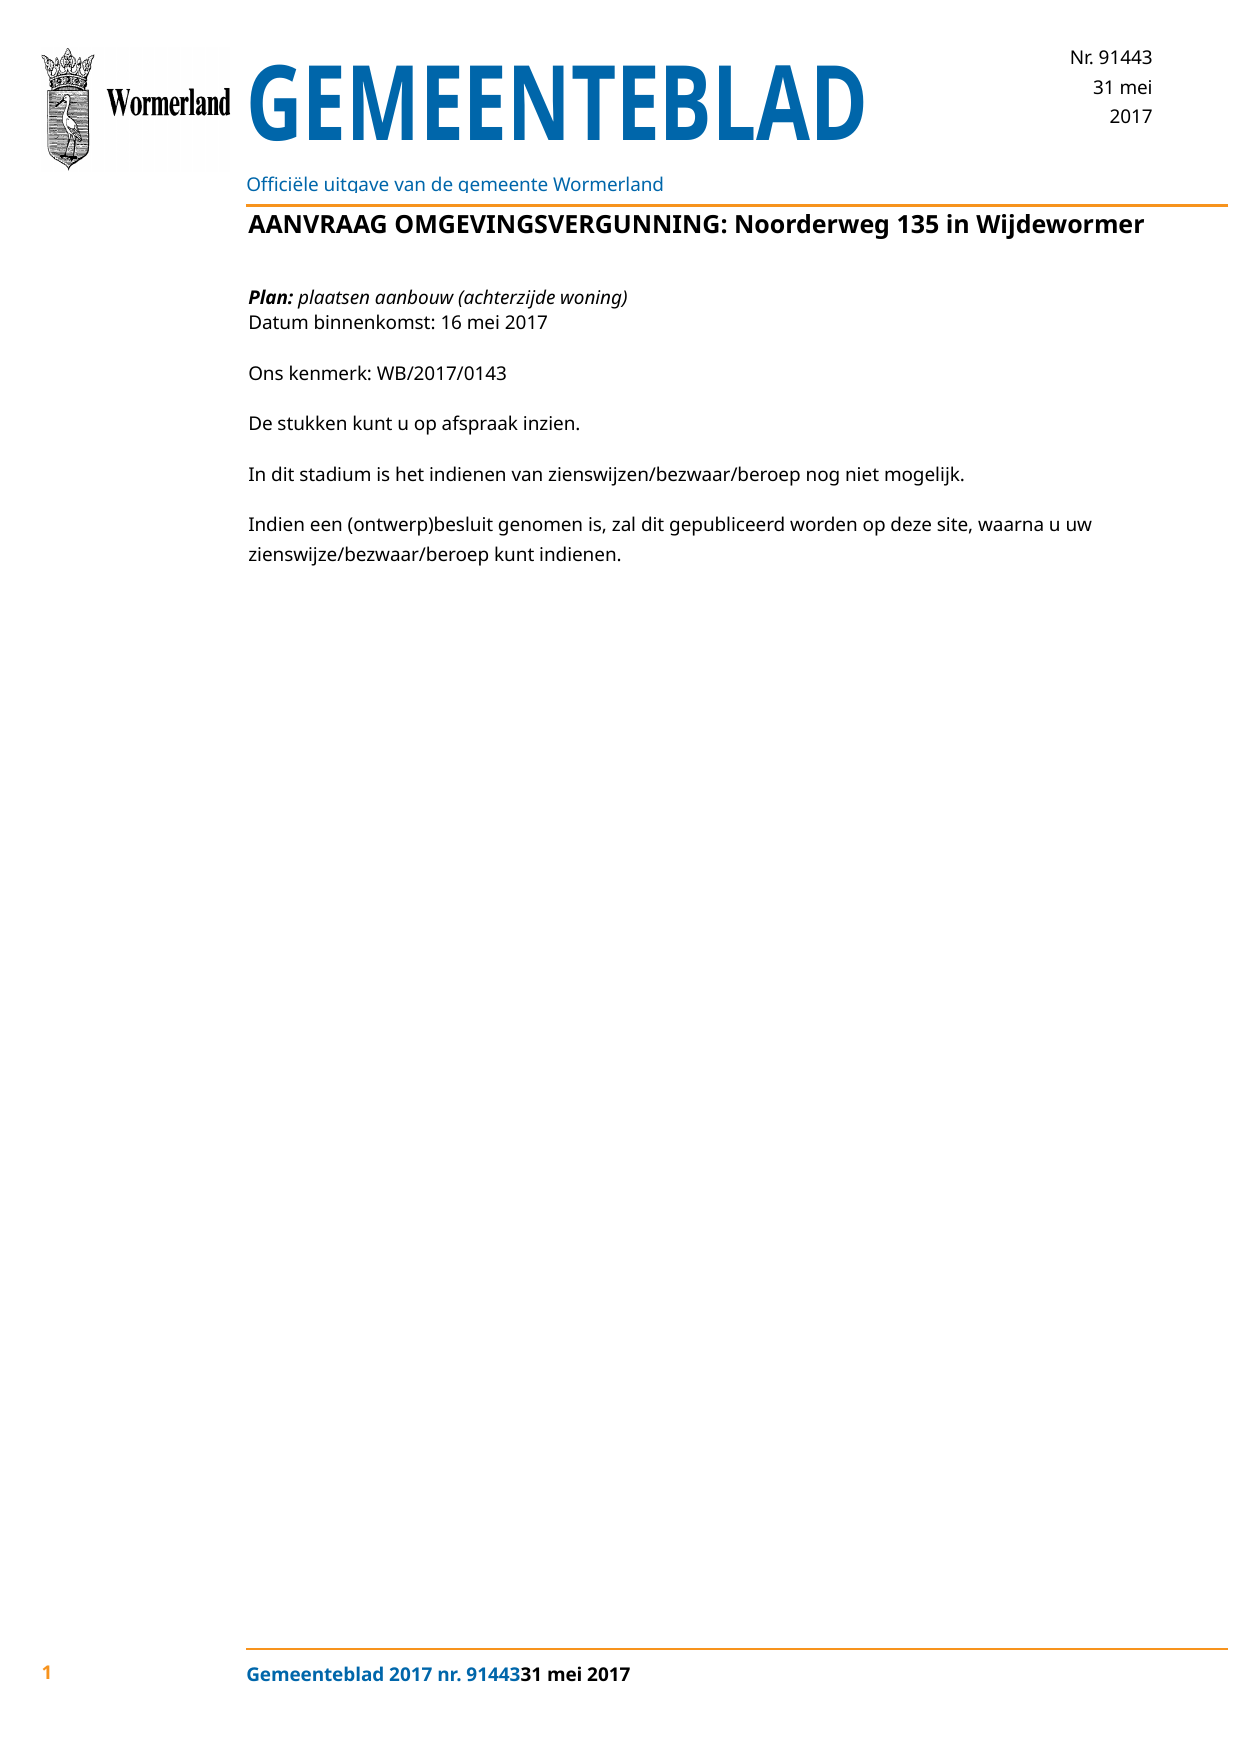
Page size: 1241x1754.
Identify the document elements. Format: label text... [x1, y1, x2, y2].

text Datum binnenkomst: 16 mei 2017 [248, 309, 1152, 335]
text AANVRAAG OMGEVINGSVERGUNNING: Noorderweg 135 in Wijdewormer [248, 207, 1152, 241]
text Plan: plaatsen aanbouw (achterzijde woning) [248, 284, 1152, 309]
text De stukken kunt u op afspraak inzien. [248, 410, 1152, 436]
picture [41, 47, 231, 172]
text Ons kenmerk: WB/2017/0143 [248, 360, 1152, 386]
text Indien een (ontwerp)besluit genomen is, zal dit gepubliceerd worden op deze site, waarna u uw zienswijze/bezwaar/beroep kunt indienen. [248, 511, 1152, 567]
text In dit stadium is het indienen van zienswijzen/bezwaar/beroep nog niet mogelijk. [248, 461, 1152, 487]
